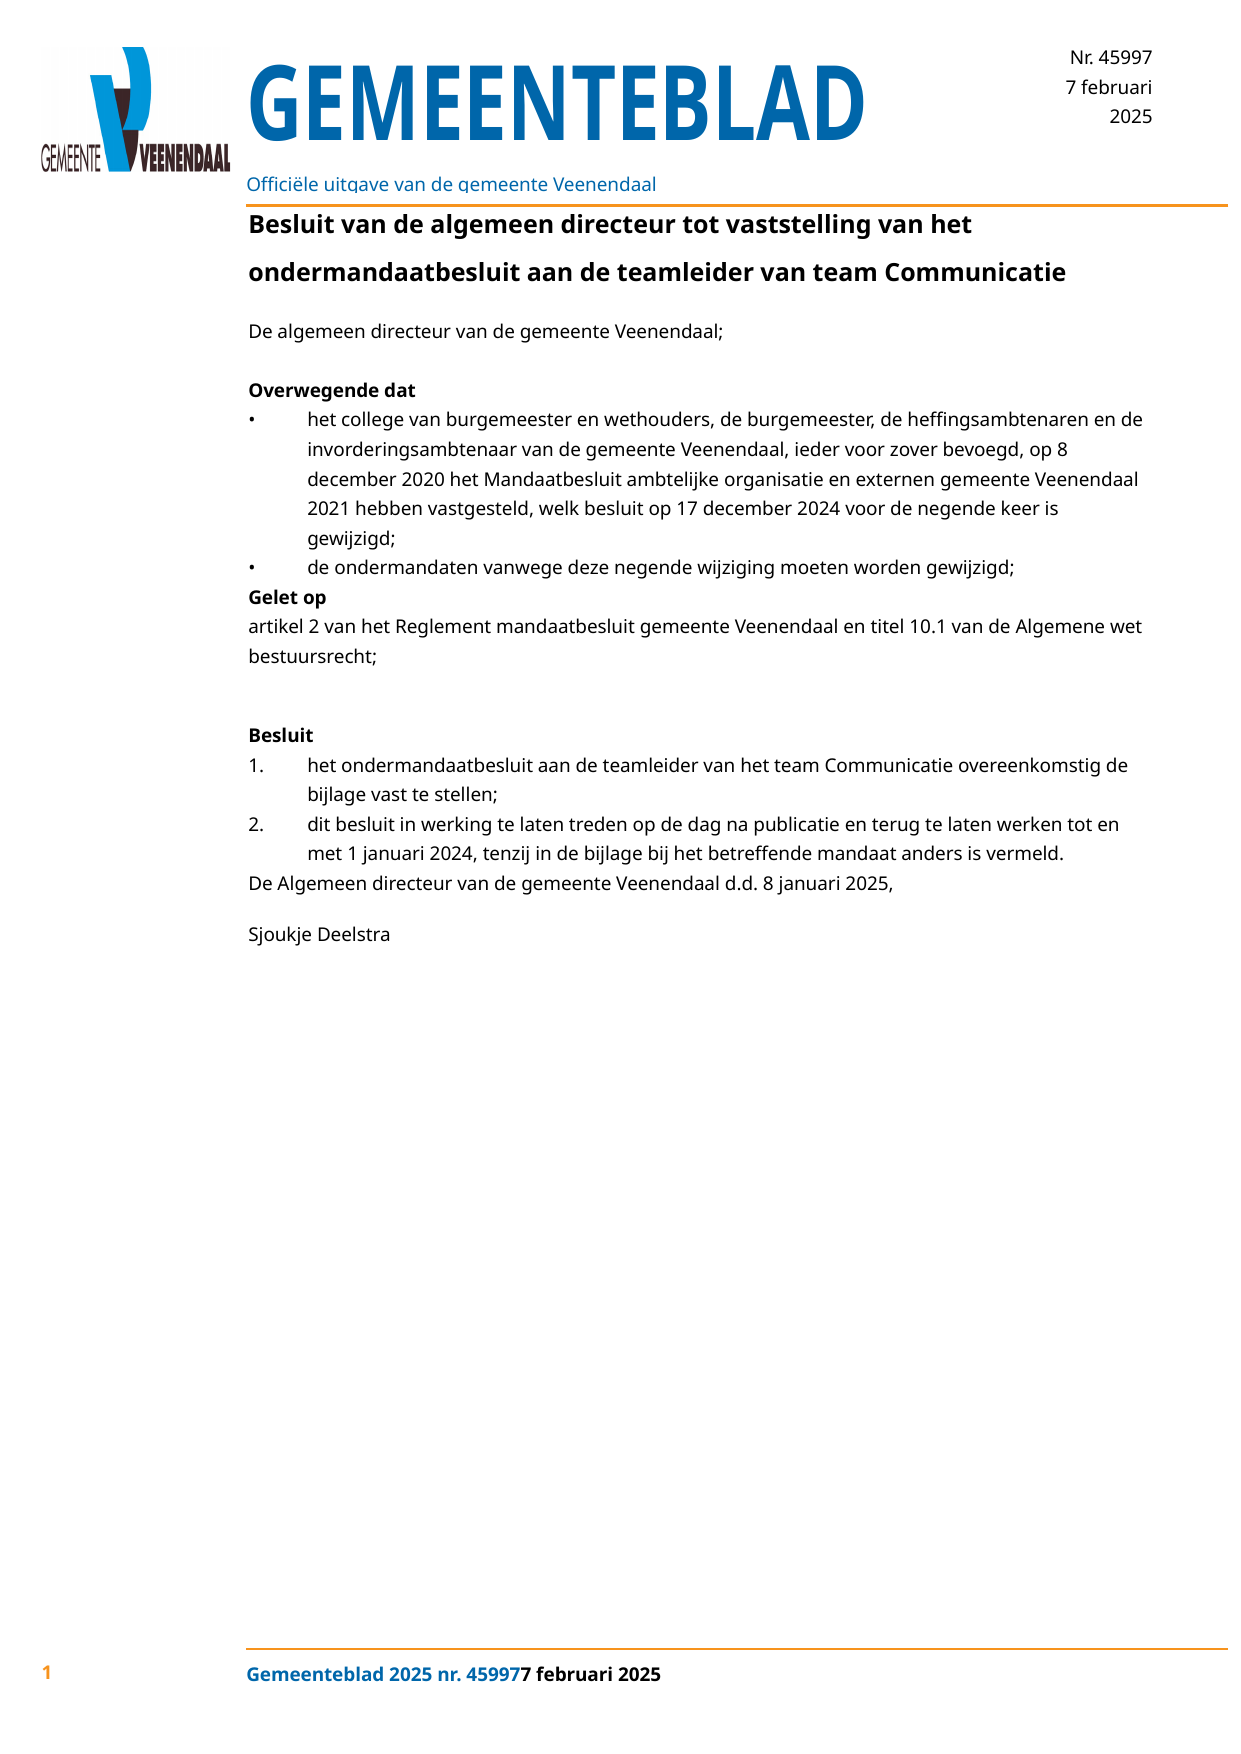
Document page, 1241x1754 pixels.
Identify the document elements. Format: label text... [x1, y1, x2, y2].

text Sjoukje Deelstra [248, 922, 1152, 947]
picture [123, 47, 231, 172]
text artikel 2 van het Reglement mandaatbesluit gemeente Veenendaal en titel 10.1 van de Algemene wet bestuursrecht; [248, 614, 1152, 669]
picture [41, 47, 130, 172]
list het college van burgemeester en wethouders, de burgemeester, de heffingsambtenaren en de invorderingsambtenaar van de gemeente Veenendaal, ieder voor zover bevoegd, op 8 december 2020 het Mandaatbesluit ambtelijke organisatie en externen gemeente Veenendaal 2021 hebben vastgesteld, welk besluit op 17 december 2024 voor de negende keer is gewijzigd; [248, 407, 1152, 551]
text De Algemeen directeur van de gemeente Veenendaal d.d. 8 januari 2025, [248, 870, 1152, 896]
text Overwegende dat [248, 377, 1152, 403]
list het ondermandaatbesluit aan de teamleider van het team Communicatie overeenkomstig de bijlage vast te stellen; [248, 752, 1152, 807]
text De algemeen directeur van de gemeente Veenendaal; [248, 318, 1152, 344]
text Gelet op [248, 584, 1152, 610]
text Besluit [248, 722, 1152, 748]
list de ondermandaten vanwege deze negende wijziging moeten worden gewijzigd; [248, 554, 1152, 580]
text Besluit van de algemeen directeur tot vaststelling van het ondermandaatbesluit aan de teamleider van team Communicatie [248, 207, 1152, 288]
list dit besluit in werking te laten treden op de dag na publicatie en terug te laten werken tot en met 1 januari 2024, tenzij in de bijlage bij het betreffende mandaat anders is vermeld. [248, 811, 1152, 866]
